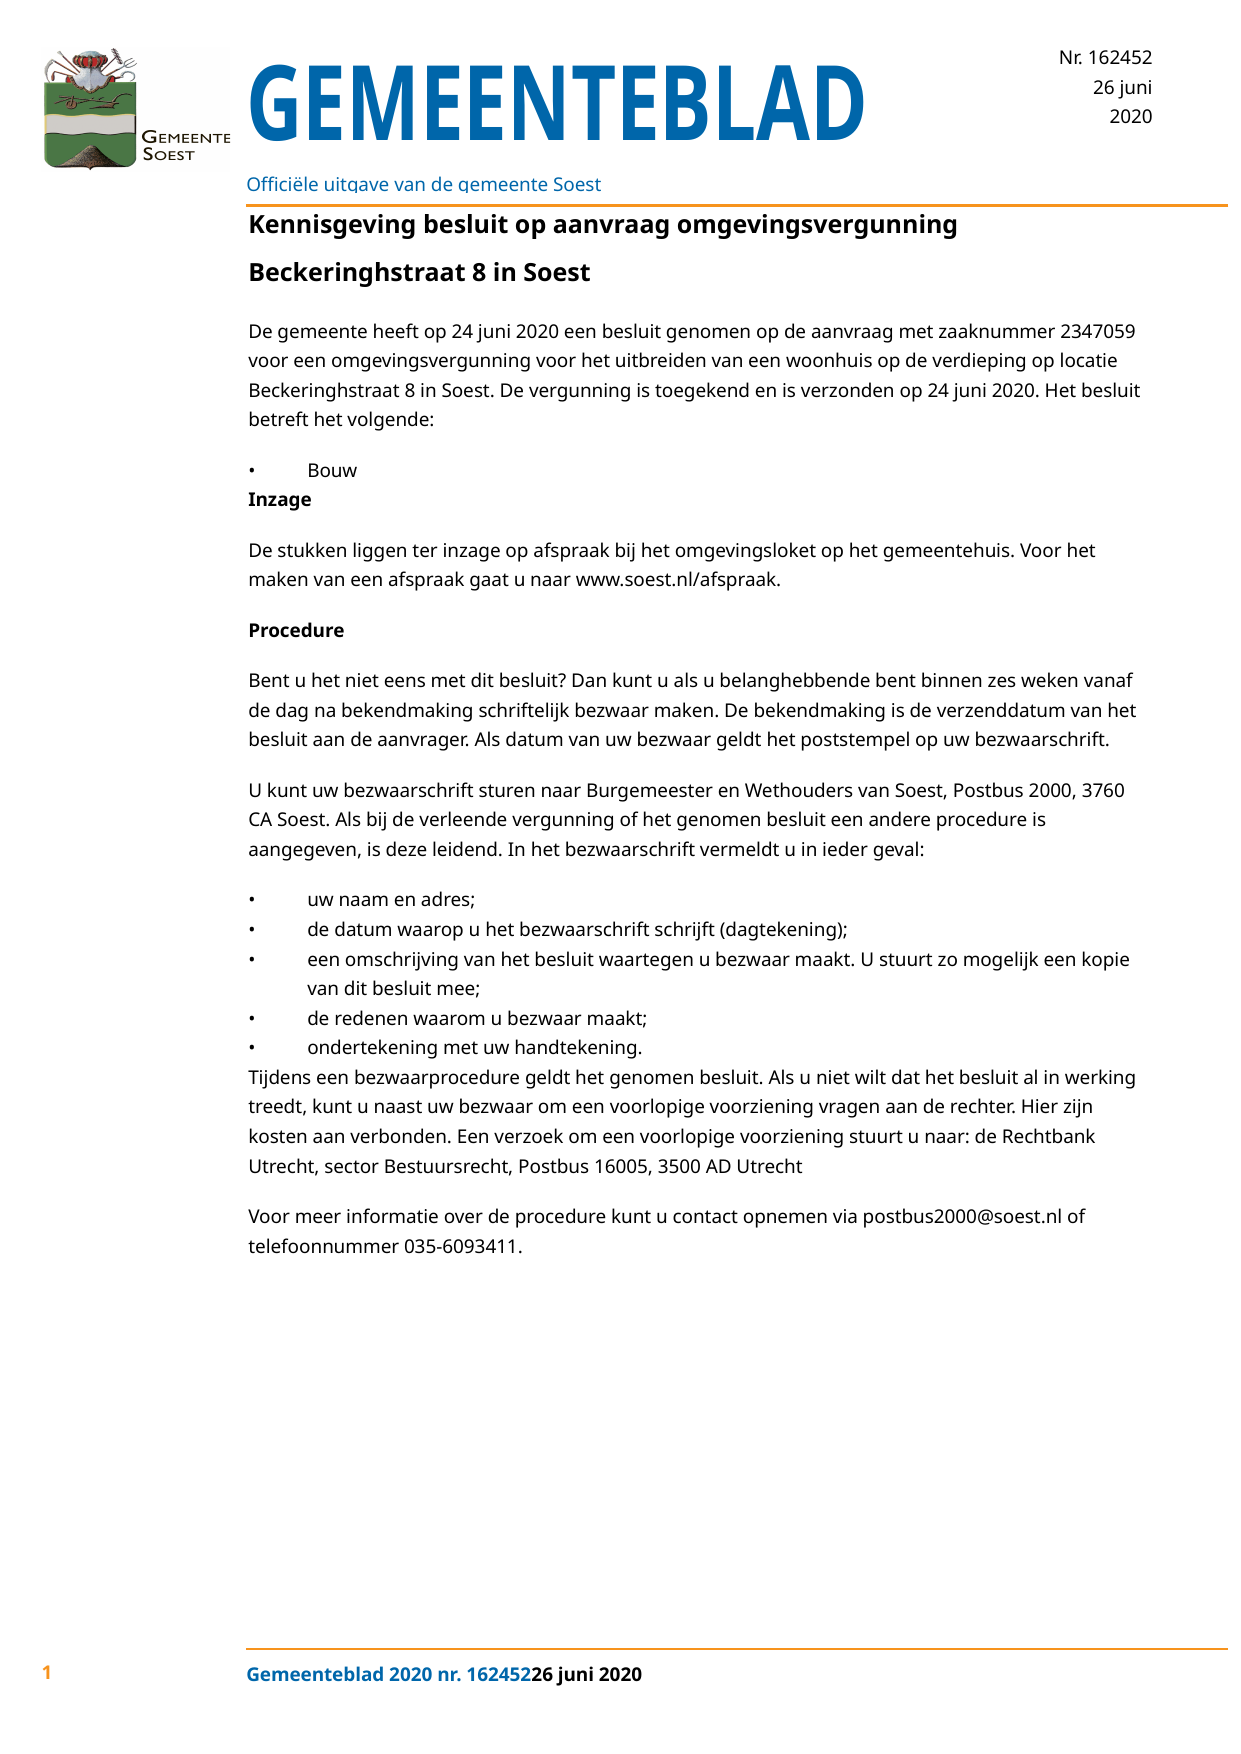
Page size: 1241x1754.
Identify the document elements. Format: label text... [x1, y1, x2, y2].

text Tijdens een bezwaarprocedure geldt het genomen besluit. Als u niet wilt dat het besluit al in werking treedt, kunt u naast uw bezwaar om een voorlopige voorziening vragen aan de rechter. Hier zijn kosten aan verbonden. Een verzoek om een voorlopige voorziening stuurt u naar: de Rechtbank Utrecht, sector Bestuursrecht, Postbus 16005, 3500 AD Utrecht [248, 1064, 1152, 1179]
text De stukken liggen ter inzage op afspraak bij het omgevingsloket op het gemeentehuis. Voor het maken van een afspraak gaat u naar www.soest.nl/afspraak. [248, 537, 1152, 592]
list de datum waarop u het bezwaarschrift schrijft (dagtekening); [248, 916, 1152, 942]
text Voor meer informatie over de procedure kunt u contact opnemen via postbus2000@soest.nl of telefoonnummer 035-6093411. [248, 1203, 1152, 1259]
list Bouw [248, 457, 1152, 483]
text U kunt uw bezwaarschrift sturen naar Burgemeester en Wethouders van Soest, Postbus 2000, 3760 CA Soest. Als bij de verleende vergunning of het genomen besluit een andere procedure is aangegeven, is deze leidend. In het bezwaarschrift vermeldt u in ieder geval: [248, 777, 1152, 862]
list een omschrijving van het besluit waartegen u bezwaar maakt. U stuurt zo mogelijk een kopie van dit besluit mee; [248, 946, 1152, 1001]
list ondertekening met uw handtekening. [248, 1034, 1152, 1060]
text Procedure [248, 617, 1152, 643]
text De gemeente heeft op 24 juni 2020 een besluit genomen op de aanvraag met zaaknummer 2347059 voor een omgevingsvergunning voor het uitbreiden van een woonhuis op de verdieping op locatie Beckeringhstraat 8 in Soest. De vergunning is toegekend en is verzonden op 24 juni 2020. Het besluit betreft het volgende: [248, 318, 1152, 432]
text Inzage [248, 487, 1152, 512]
list uw naam en adres; [248, 887, 1152, 912]
text Kennisgeving besluit op aanvraag omgevingsvergunning Beckeringhstraat 8 in Soest [248, 207, 1152, 288]
list de redenen waarom u bezwaar maakt; [248, 1005, 1152, 1031]
text Bent u het niet eens met dit besluit? Dan kunt u als u belanghebbende bent binnen zes weken vanaf de dag na bekendmaking schriftelijk bezwaar maken. De bekendmaking is de verzenddatum van het besluit aan de aanvrager. Als datum van uw bezwaar geldt het poststempel op uw bezwaarschrift. [248, 667, 1152, 752]
picture [41, 47, 231, 172]
